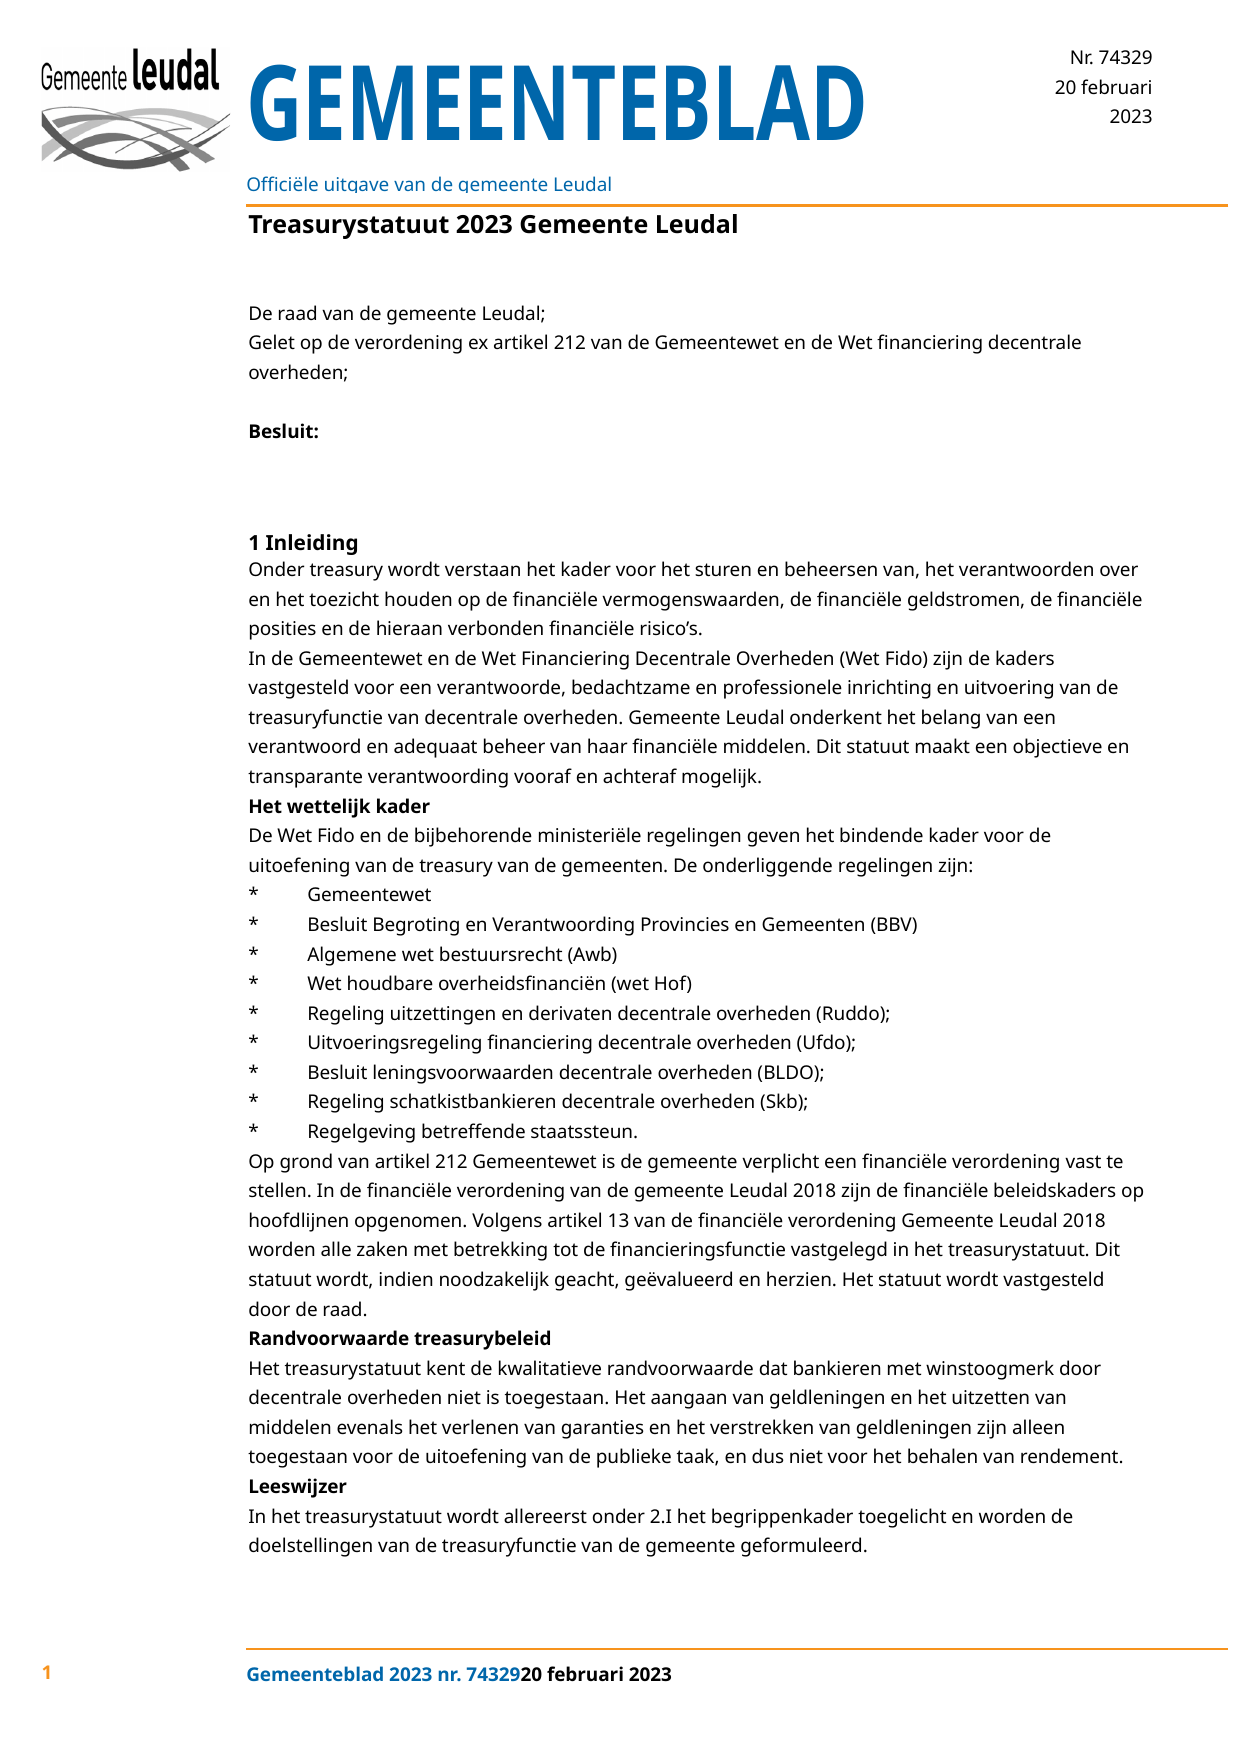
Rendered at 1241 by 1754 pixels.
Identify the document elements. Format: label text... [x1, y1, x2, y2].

text Op grond van artikel 212 Gemeentewet is de gemeente verplicht een financiële verordening vast te stellen. In de financiële verordening van de gemeente Leudal 2018 zijn de financiële beleidskaders op hoofdlijnen opgenomen. Volgens artikel 13 van de financiële verordening Gemeente Leudal 2018 worden alle zaken met betrekking tot de financieringsfunctie vastgelegd in het treasurystatuut. Dit statuut wordt, indien noodzakelijk geacht, geëvalueerd en herzien. Het statuut wordt vastgesteld door de raad. [248, 1148, 1152, 1322]
text Randvoorwaarde treasurybeleid [248, 1325, 1152, 1351]
list Gemeentewet [248, 882, 1152, 907]
text Het treasurystatuut kent de kwalitatieve randvoorwaarde dat bankieren met winstoogmerk door decentrale overheden niet is toegestaan. Het aangaan van geldleningen en het uitzetten van middelen evenals het verlenen van garanties en het verstrekken van geldleningen zijn alleen toegestaan voor de uitoefening van de publieke taak, en dus niet voor het behalen van rendement. [248, 1355, 1152, 1469]
list Regelgeving betreffende staatssteun. [248, 1118, 1152, 1144]
list Besluit Begroting en Verantwoording Provincies en Gemeenten (BBV) [248, 911, 1152, 937]
list Regeling schatkistbankieren decentrale overheden (Skb); [248, 1089, 1152, 1114]
list Besluit leningsvoorwaarden decentrale overheden (BLDO); [248, 1059, 1152, 1085]
text Besluit: [248, 418, 1152, 444]
text Het wettelijk kader [248, 793, 1152, 819]
picture [41, 47, 231, 172]
text De raad van de gemeente Leudal; [248, 300, 1152, 326]
list Wet houdbare overheidsfinanciën (wet Hof) [248, 970, 1152, 996]
list Algemene wet bestuursrecht (Awb) [248, 941, 1152, 967]
text In de Gemeentewet en de Wet Financiering Decentrale Overheden (Wet Fido) zijn de kaders vastgesteld voor een verantwoorde, bedachtzame en professionele inrichting en uitvoering van de treasuryfunctie van decentrale overheden. Gemeente Leudal onderkent het belang van een verantwoord en adequaat beheer van haar financiële middelen. Dit statuut maakt een objectieve en transparante verantwoording vooraf en achteraf mogelijk. [248, 645, 1152, 789]
text Treasurystatuut 2023 Gemeente Leudal [248, 207, 1152, 241]
text Onder treasury wordt verstaan het kader voor het sturen en beheersen van, het verantwoorden over en het toezicht houden op de financiële vermogenswaarden, de financiële geldstromen, de financiële posities en de hieraan verbonden financiële risico’s. [248, 556, 1152, 641]
text In het treasurystatuut wordt allereerst onder 2.I het begrippenkader toegelicht en worden de doelstellingen van de treasuryfunctie van de gemeente geformuleerd. [248, 1503, 1152, 1558]
list Uitvoeringsregeling financiering decentrale overheden (Ufdo); [248, 1029, 1152, 1055]
text Leeswijzer [248, 1473, 1152, 1499]
list Regeling uitzettingen en derivaten decentrale overheden (Ruddo); [248, 1000, 1152, 1026]
text 1 Inleiding [248, 528, 1152, 556]
text Gelet op de verordening ex artikel 212 van de Gemeentewet en de Wet financiering decentrale overheden; [248, 329, 1152, 385]
text De Wet Fido en de bijbehorende ministeriële regelingen geven het bindende kader voor de uitoefening van de treasury van de gemeenten. De onderliggende regelingen zijn: [248, 822, 1152, 878]
